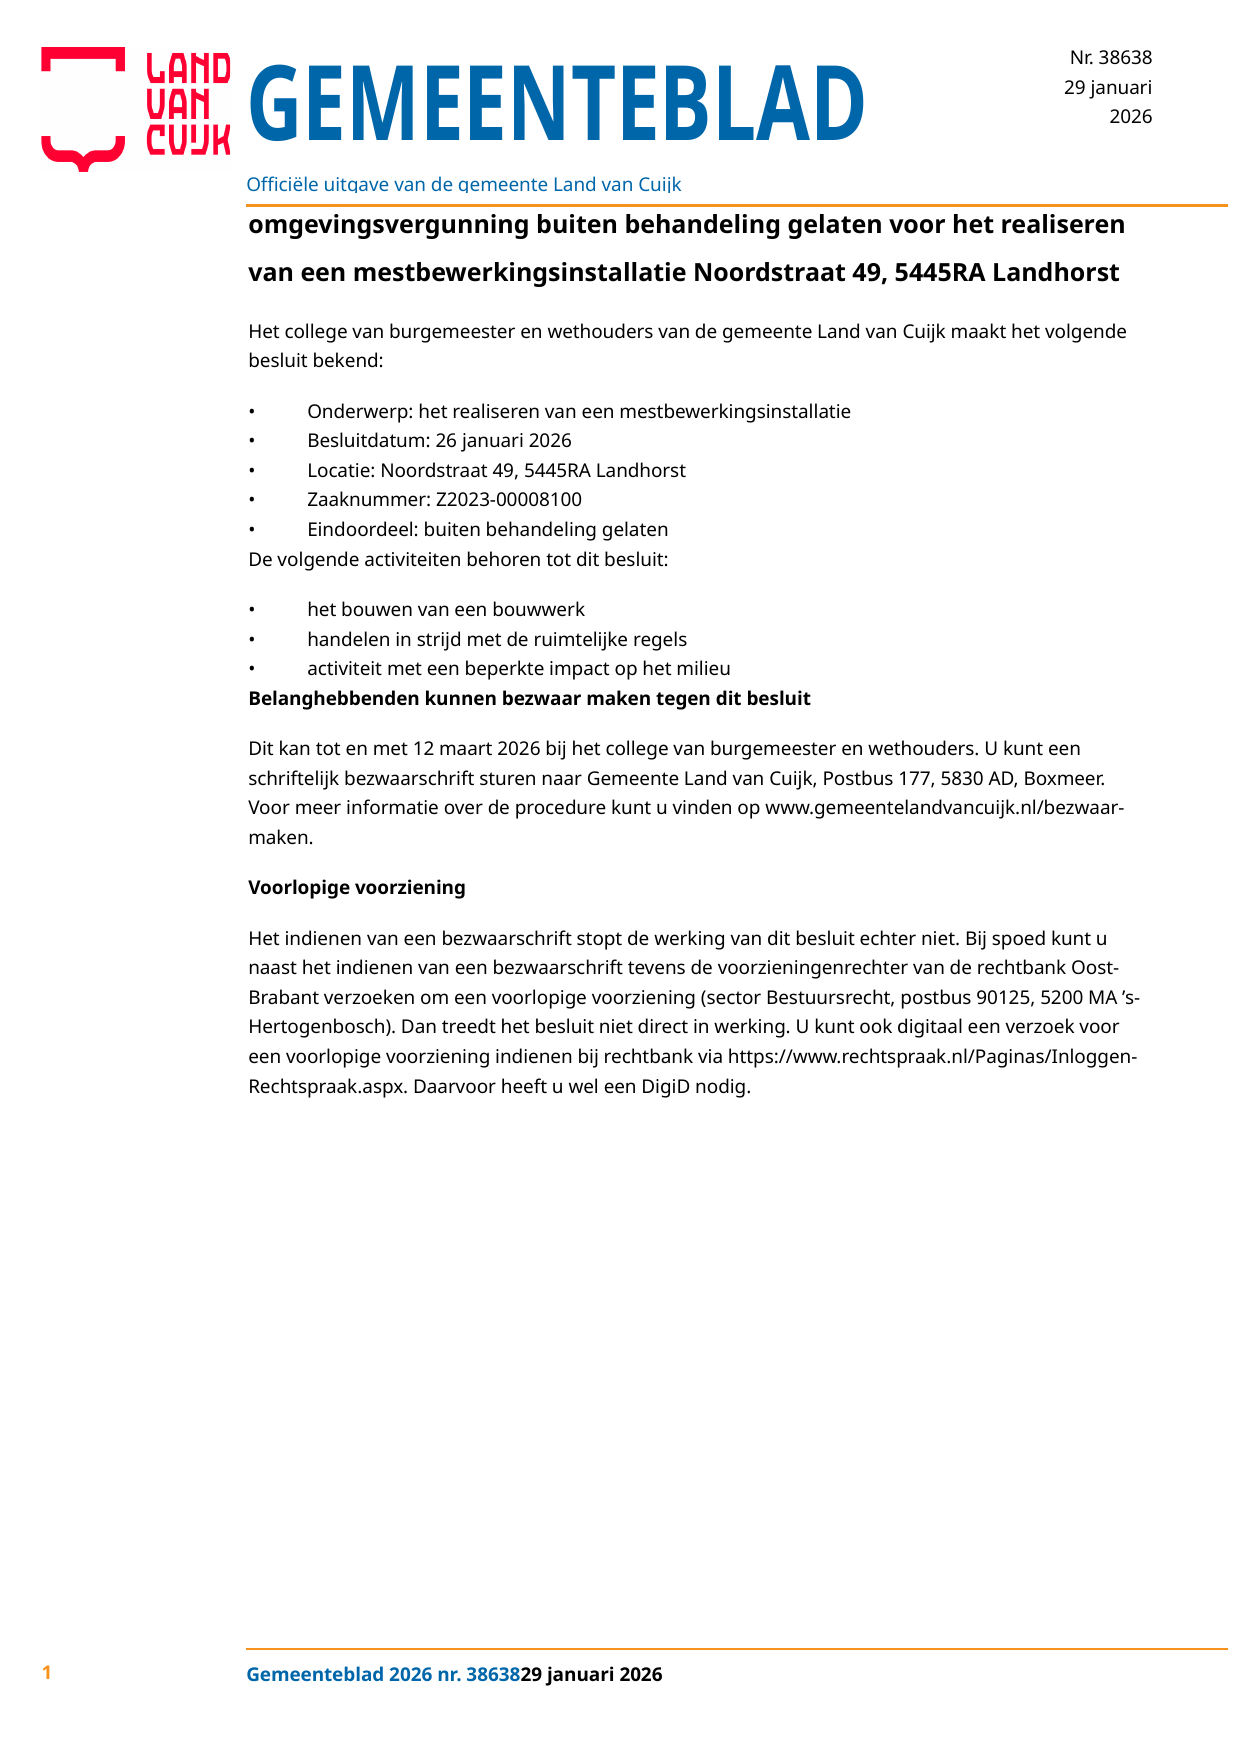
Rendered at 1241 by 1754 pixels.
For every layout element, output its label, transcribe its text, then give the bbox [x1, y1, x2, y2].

list Zaaknummer: Z2023-00008100 [248, 487, 1152, 512]
list het bouwen van een bouwwerk [248, 596, 1152, 622]
text Voorlopige voorziening [248, 874, 1152, 900]
text Het college van burgemeester en wethouders van de gemeente Land van Cuijk maakt het volgende besluit bekend: [248, 318, 1152, 373]
list Locatie: Noordstraat 49, 5445RA Landhorst [248, 457, 1152, 483]
list Onderwerp: het realiseren van een mestbewerkingsinstallatie [248, 398, 1152, 424]
list handelen in strijd met de ruimtelijke regels [248, 626, 1152, 652]
list activiteit met een beperkte impact op het milieu [248, 655, 1152, 681]
text omgevingsvergunning buiten behandeling gelaten voor het realiseren van een mestbewerkingsinstallatie Noordstraat 49, 5445RA Landhorst [248, 207, 1152, 288]
text Belanghebbenden kunnen bezwaar maken tegen dit besluit [248, 685, 1152, 711]
picture [41, 47, 231, 172]
list Eindoordeel: buiten behandeling gelaten [248, 516, 1152, 542]
text De volgende activiteiten behoren tot dit besluit: [248, 546, 1152, 572]
text Het indienen van een bezwaarschrift stopt de werking van dit besluit echter niet. Bij spoed kunt u naast het indienen van een bezwaarschrift tevens de voorzieningenrechter van de rechtbank Oost-Brabant verzoeken om een voorlopige voorziening (sector Bestuursrecht, postbus 90125, 5200 MA ’s-Hertogenbosch). Dan treedt het besluit niet direct in werking. U kunt ook digitaal een verzoek voor een voorlopige voorziening indienen bij rechtbank via https://www.rechtspraak.nl/Paginas/Inloggen-Rechtspraak.aspx. Daarvoor heeft u wel een DigiD nodig. [248, 925, 1152, 1099]
list Besluitdatum: 26 januari 2026 [248, 427, 1152, 453]
text Dit kan tot en met 12 maart 2026 bij het college van burgemeester en wethouders. U kunt een schriftelijk bezwaarschrift sturen naar Gemeente Land van Cuijk, Postbus 177, 5830 AD, Boxmeer. Voor meer informatie over de procedure kunt u vinden op www.gemeentelandvancuijk.nl/bezwaar-maken. [248, 735, 1152, 850]
